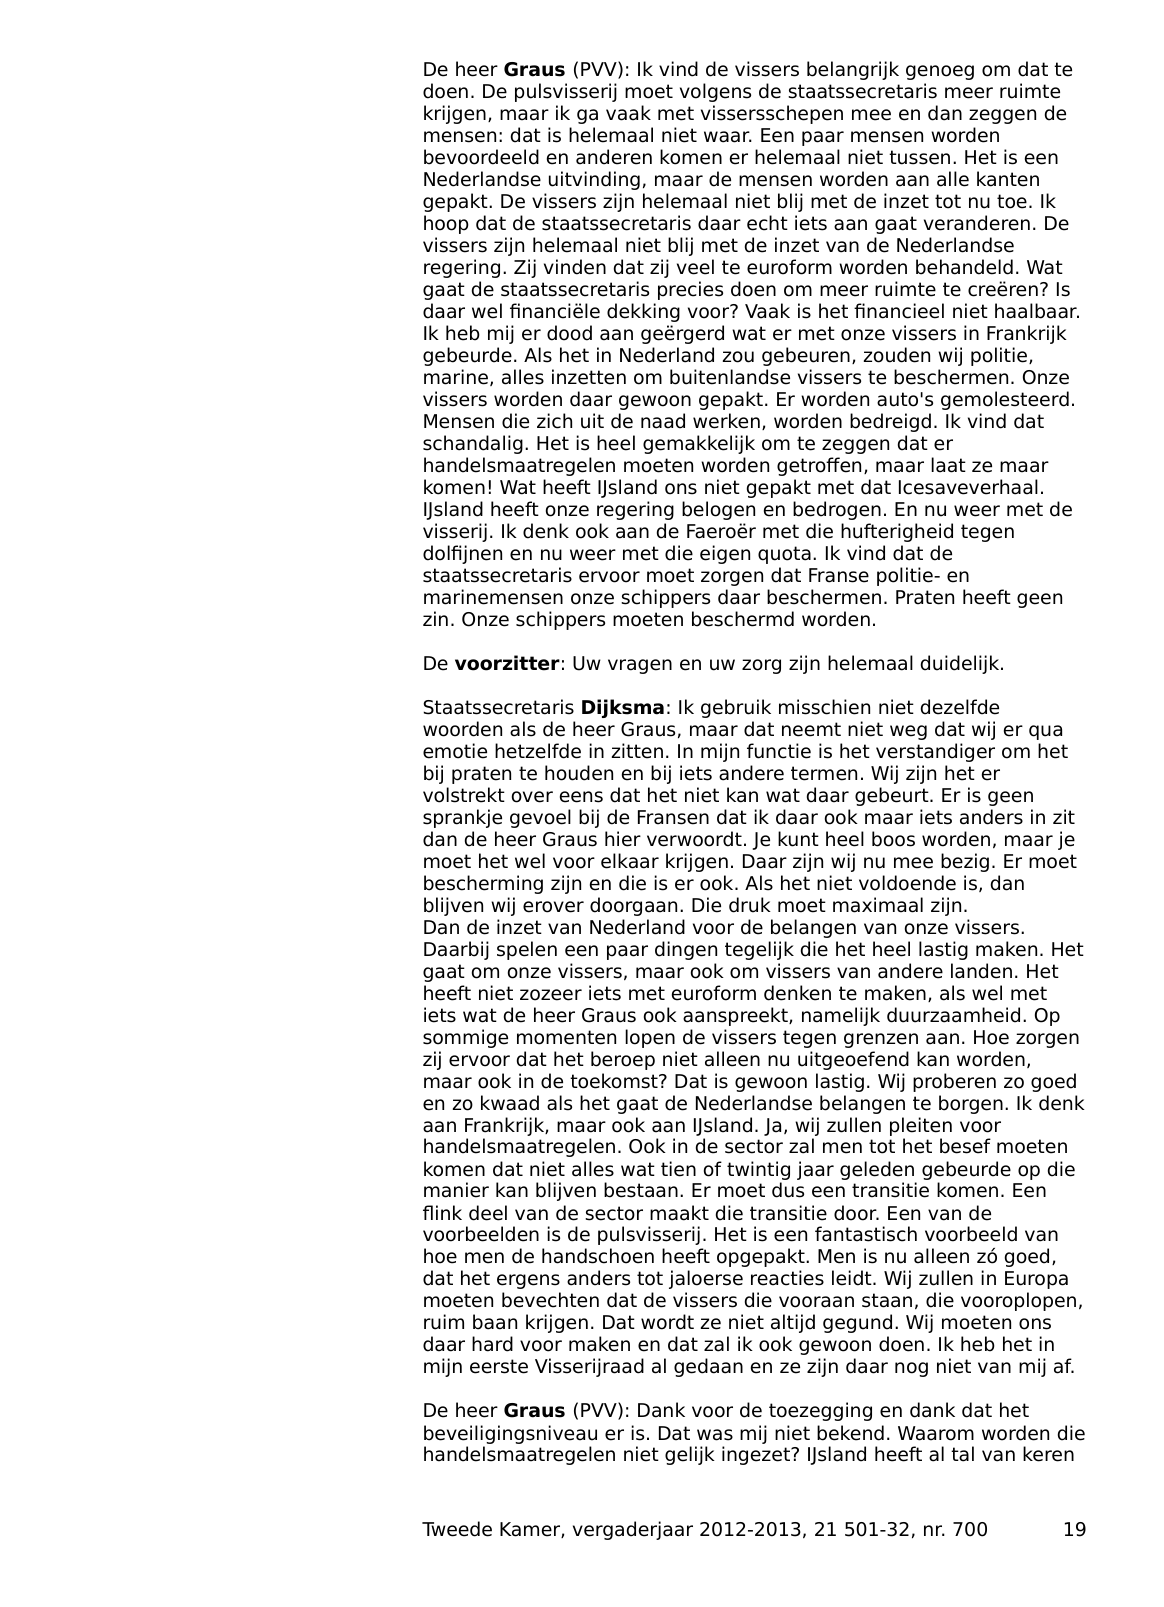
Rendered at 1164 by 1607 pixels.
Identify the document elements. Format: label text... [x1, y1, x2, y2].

text Dan de inzet van Nederland voor de belangen van onze vissers. Daarbij spelen een paar dingen tegelijk die het heel lastig maken. Het gaat om onze vissers, maar ook om vissers van andere landen. Het heeft niet zozeer iets met euroform denken te maken, als wel met iets wat de heer Graus ook aanspreekt, namelijk duurzaamheid. Op sommige momenten lopen de vissers tegen grenzen aan. Hoe zorgen zij ervoor dat het beroep niet alleen nu uitgeoefend kan worden, maar ook in de toekomst? Dat is gewoon lastig. Wij proberen zo goed en zo kwaad als het gaat de Nederlandse belangen te borgen. Ik denk aan Frankrijk, maar ook aan IJsland. Ja, wij zullen pleiten voor handelsmaatregelen. Ook in de sector zal men tot het besef moeten komen dat niet alles wat tien of twintig jaar geleden gebeurde op die manier kan blijven bestaan. Er moet dus een transitie komen. Een flink deel van de sector maakt die transitie door. Een van de voorbeelden is de pulsvisserij. Het is een fantastisch voorbeeld van hoe men de handschoen heeft opgepakt. Men is nu alleen zó goed, dat het ergens anders tot jaloerse reacties leidt. Wij zullen in Europa moeten bevechten dat de vissers die vooraan staan, die vooroplopen, ruim baan krijgen. Dat wordt ze niet altijd gegund. Wij moeten ons daar hard voor maken en dat zal ik ook gewoon doen. Ik heb het in mijn eerste Visserijraad al gedaan en ze zijn daar nog niet van mij af. [422, 917, 1087, 1378]
text Ik heb mij er dood aan geërgerd wat er met onze vissers in Frankrijk gebeurde. Als het in Nederland zou gebeuren, zouden wij politie, marine, alles inzetten om buitenlandse vissers te beschermen. Onze vissers worden daar gewoon gepakt. Er worden auto's gemolesteerd. Mensen die zich uit de naad werken, worden bedreigd. Ik vind dat schandalig. Het is heel gemakkelijk om te zeggen dat er handelsmaatregelen moeten worden getroffen, maar laat ze maar komen! Wat heeft IJsland ons niet gepakt met dat Icesaveverhaal. IJsland heeft onze regering belogen en bedrogen. En nu weer met de visserij. Ik denk ook aan de Faeroër met die hufterigheid tegen dolfijnen en nu weer met die eigen quota. Ik vind dat de staatssecretaris ervoor moet zorgen dat Franse politie- en marinemensen onze schippers daar beschermen. Praten heeft geen zin. Onze schippers moeten beschermd worden. [422, 323, 1087, 631]
text De heer Graus (PVV): Dank voor de toezegging en dank dat het beveiligingsniveau er is. Dat was mij niet bekend. Waarom worden die handelsmaatregelen niet gelijk ingezet? IJsland heeft al tal van keren [422, 1400, 1087, 1466]
text Staatssecretaris Dijksma: Ik gebruik misschien niet dezelfde woorden als de heer Graus, maar dat neemt niet weg dat wij er qua emotie hetzelfde in zitten. In mijn functie is het verstandiger om het bij praten te houden en bij iets andere termen. Wij zijn het er volstrekt over eens dat het niet kan wat daar gebeurt. Er is geen sprankje gevoel bij de Fransen dat ik daar ook maar iets anders in zit dan de heer Graus hier verwoordt. Je kunt heel boos worden, maar je moet het wel voor elkaar krijgen. Daar zijn wij nu mee bezig. Er moet bescherming zijn en die is er ook. Als het niet voldoende is, dan blijven wij erover doorgaan. Die druk moet maximaal zijn. [422, 697, 1087, 917]
text De voorzitter: Uw vragen en uw zorg zijn helemaal duidelijk. [422, 653, 1087, 675]
text De heer Graus (PVV): Ik vind de vissers belangrijk genoeg om dat te doen. De pulsvisserij moet volgens de staatssecretaris meer ruimte krijgen, maar ik ga vaak met vissersschepen mee en dan zeggen de mensen: dat is helemaal niet waar. Een paar mensen worden bevoordeeld en anderen komen er helemaal niet tussen. Het is een Nederlandse uitvinding, maar de mensen worden aan alle kanten gepakt. De vissers zijn helemaal niet blij met de inzet tot nu toe. Ik hoop dat de staatssecretaris daar echt iets aan gaat veranderen. De vissers zijn helemaal niet blij met de inzet van de Nederlandse regering. Zij vinden dat zij veel te euroform worden behandeld. Wat gaat de staatssecretaris precies doen om meer ruimte te creëren? Is daar wel financiële dekking voor? Vaak is het financieel niet haalbaar. [422, 59, 1087, 323]
